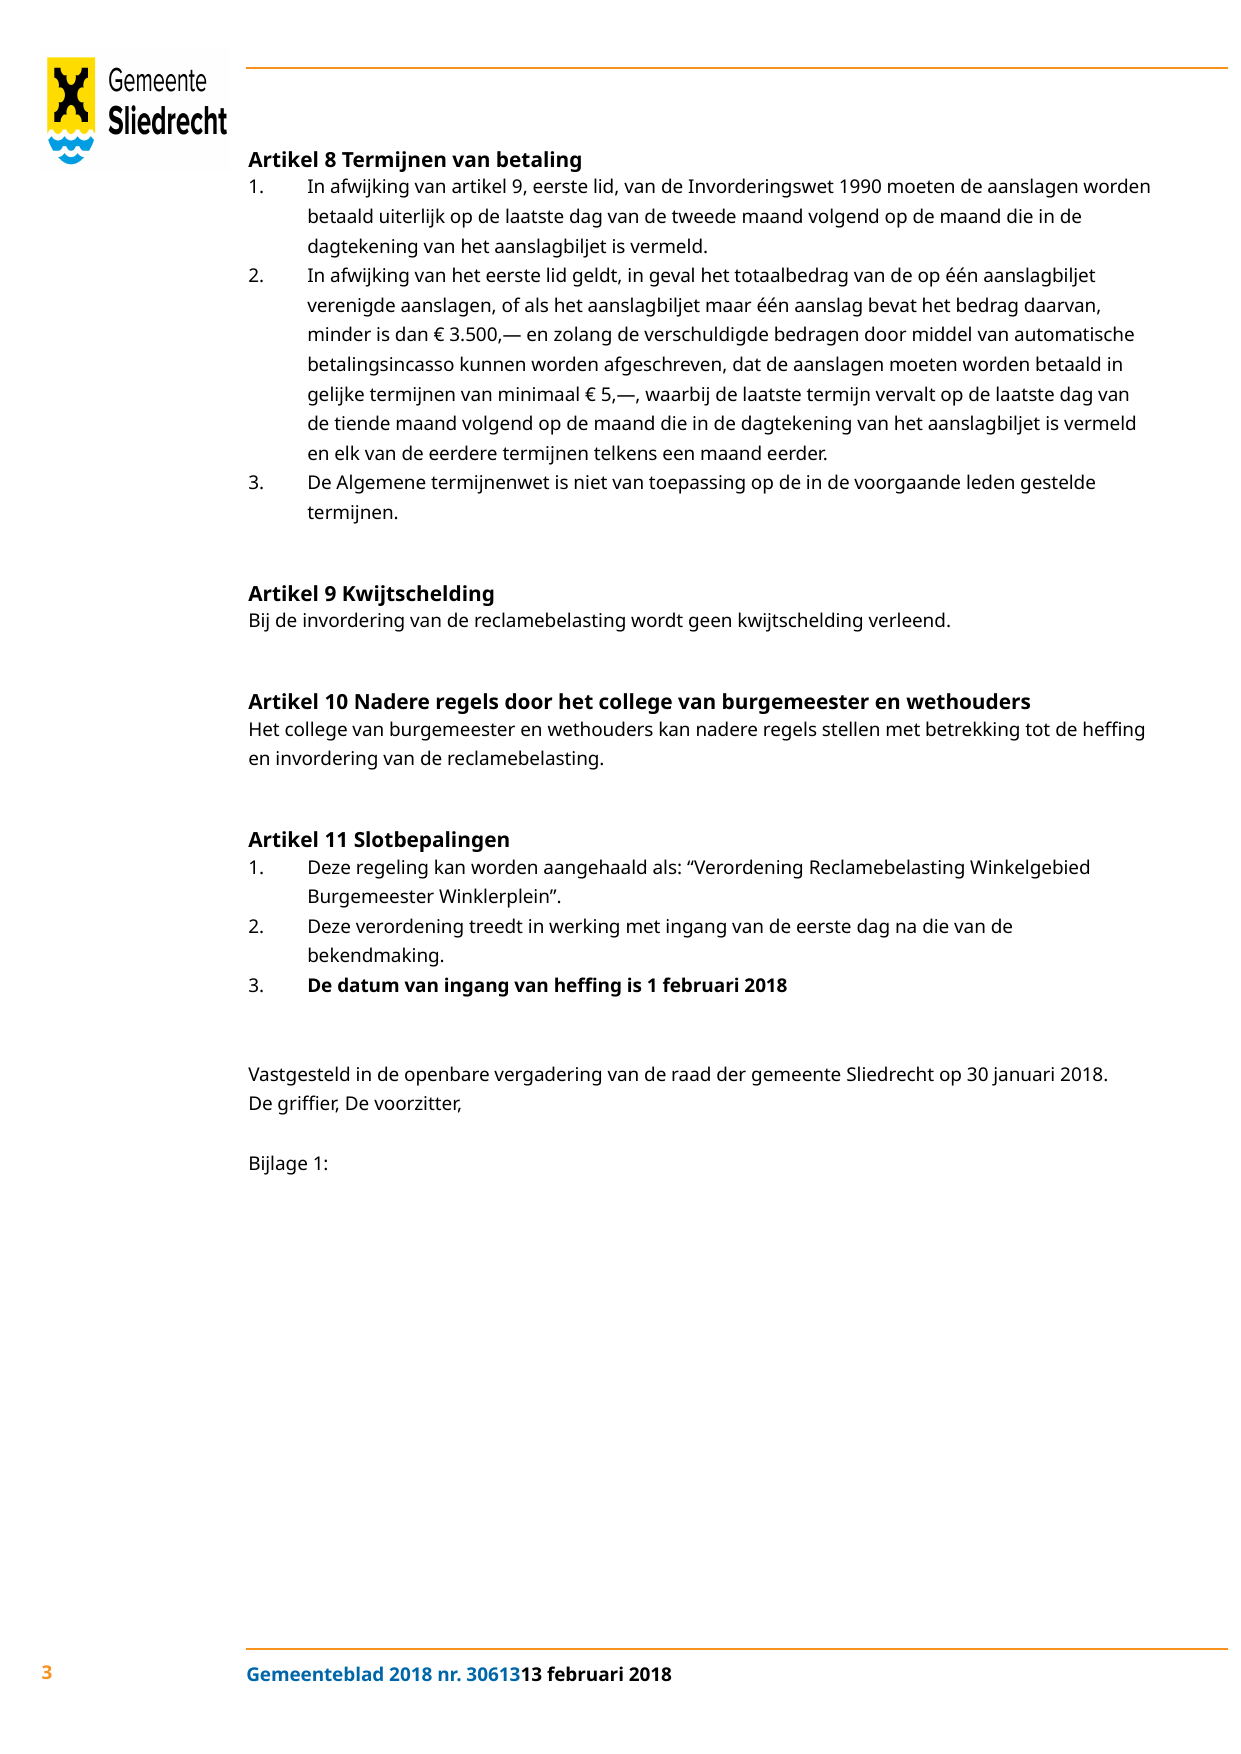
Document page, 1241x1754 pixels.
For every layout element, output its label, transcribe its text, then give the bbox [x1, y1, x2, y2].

text Artikel 9 Kwijtschelding [248, 579, 1152, 607]
text De griffier, De voorzitter, [248, 1091, 1152, 1116]
text Bijlage 1: [248, 1150, 1152, 1176]
text Het college van burgemeester en wethouders kan nadere regels stellen met betrekking tot de heffing en invordering van de reclamebelasting. [248, 716, 1152, 771]
list In afwijking van artikel 9, eerste lid, van de Invorderingswet 1990 moeten de aanslagen worden betaald uiterlijk op de laatste dag van de tweede maand volgend op de maand die in de dagtekening van het aanslagbiljet is vermeld. [248, 174, 1152, 258]
list De Algemene termijnenwet is niet van toepassing op de in de voorgaande leden gestelde termijnen. [248, 469, 1152, 525]
list In afwijking van het eerste lid geldt, in geval het totaalbedrag van de op één aanslagbiljet verenigde aanslagen, of als het aanslagbiljet maar één aanslag bevat het bedrag daarvan, minder is dan € 3.500,— en zolang de verschuldigde bedragen door middel van automatische betalingsincasso kunnen worden afgeschreven, dat de aanslagen moeten worden betaald in gelijke termijnen van minimaal € 5,—, waarbij de laatste termijn vervalt op de laatste dag van de tiende maand volgend op de maand die in de dagtekening van het aanslagbiljet is vermeld en elk van de eerdere termijnen telkens een maand eerder. [248, 262, 1152, 466]
list De datum van ingang van heffing is 1 februari 2018 [248, 972, 1152, 998]
list Deze verordening treedt in werking met ingang van de eerste dag na die van de bekendmaking. [248, 913, 1152, 968]
text Artikel 11 Slotbepalingen [248, 826, 1152, 854]
picture [41, 47, 231, 172]
text Artikel 10 Nadere regels door het college van burgemeester en wethouders [248, 687, 1152, 716]
text Vastgesteld in de openbare vergadering van de raad der gemeente Sliedrecht op 30 januari 2018. [248, 1061, 1152, 1087]
list Deze regeling kan worden aangehaald als: “Verordening Reclamebelasting Winkelgebied Burgemeester Winklerplein”. [248, 854, 1152, 909]
text Bij de invordering van de reclamebelasting wordt geen kwijtschelding verleend. [248, 607, 1152, 633]
text Artikel 8 Termijnen van betaling [248, 145, 1152, 174]
